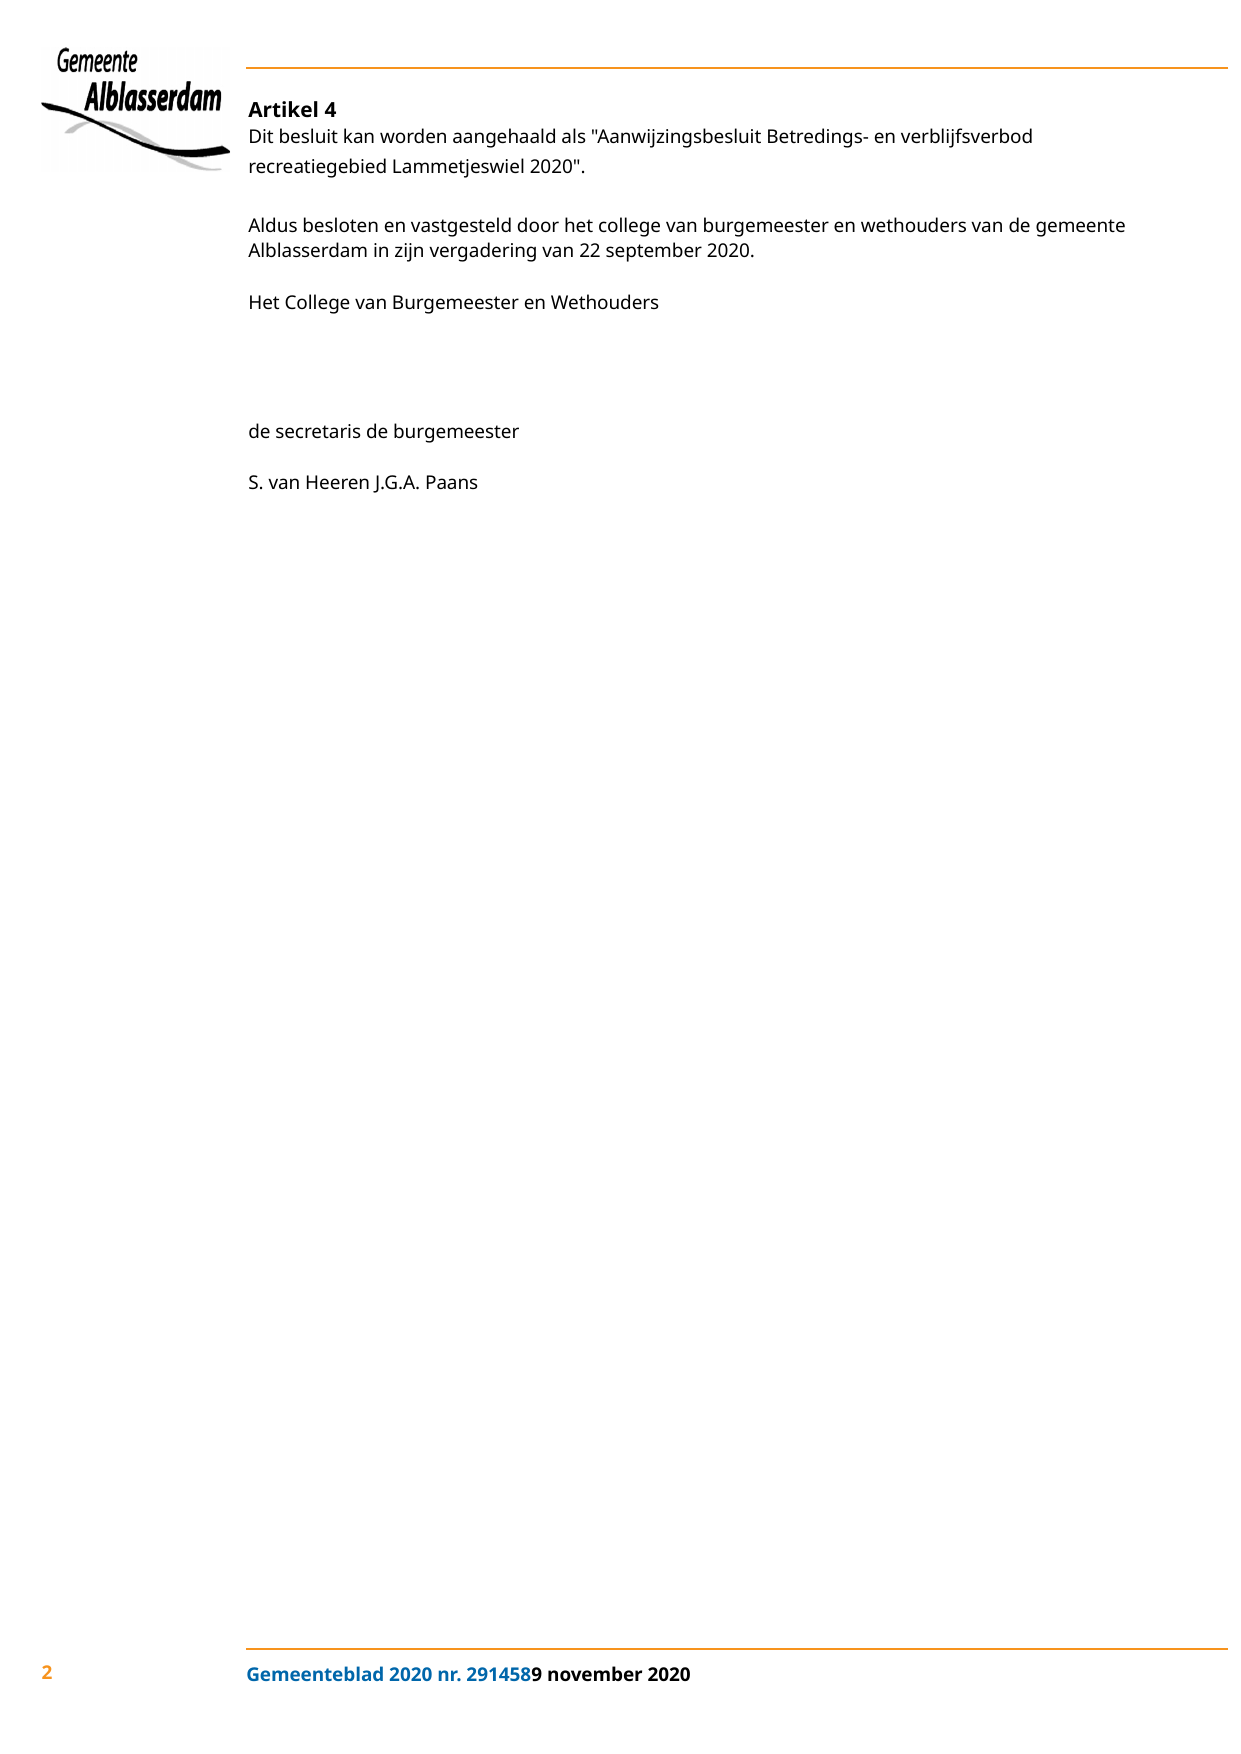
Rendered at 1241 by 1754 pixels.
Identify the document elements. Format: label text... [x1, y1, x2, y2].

text Artikel 4 [248, 95, 1152, 123]
text Aldus besloten en vastgesteld door het college van burgemeester en wethouders van de gemeente Alblasserdam in zijn vergadering van 22 september 2020. [248, 212, 1152, 263]
text S. van Heeren J.G.A. Paans [248, 469, 1152, 495]
text Dit besluit kan worden aangehaald als "Aanwijzingsbesluit Betredings- en verblijfsverbod recreatiegebied Lammetjeswiel 2020". [248, 123, 1152, 178]
text de secretaris de burgemeester [248, 418, 1152, 443]
picture [41, 47, 231, 172]
text Het College van Burgemeester en Wethouders [248, 289, 1152, 315]
